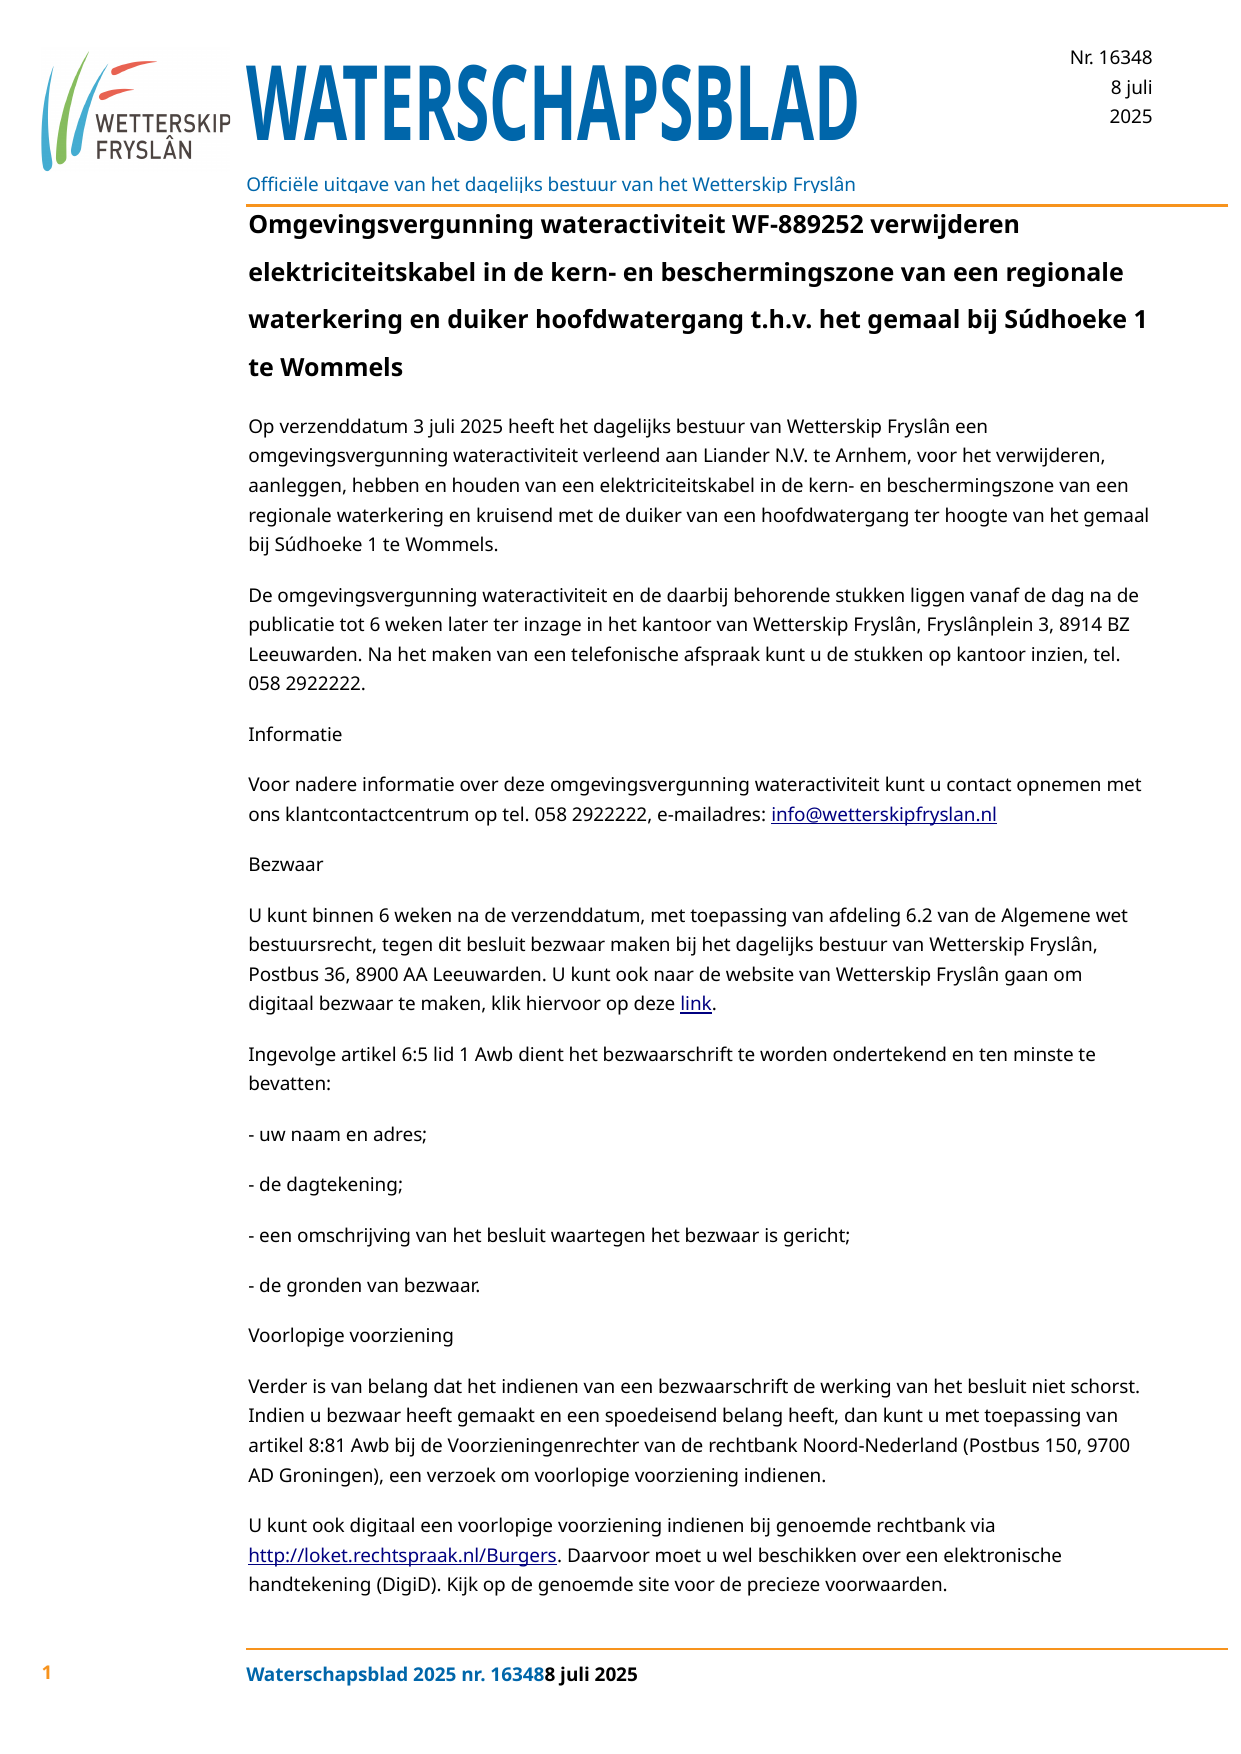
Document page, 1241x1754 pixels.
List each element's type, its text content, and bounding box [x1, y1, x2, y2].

picture [41, 47, 231, 172]
text - uw naam en adres; [248, 1121, 1152, 1147]
text De omgevingsvergunning wateractiviteit en de daarbij behorende stukken liggen vanaf de dag na de publicatie tot 6 weken later ter inzage in het kantoor van Wetterskip Fryslân, Fryslânplein 3, 8914 BZ Leeuwarden. Na het maken van een telefonische afspraak kunt u de stukken op kantoor inzien, tel. 058 2922222. [248, 582, 1152, 696]
text Voor nadere informatie over deze omgevingsvergunning wateractiviteit kunt u contact opnemen met ons klantcontactcentrum op tel. 058 2922222, e-mailadres: info@wetterskipfryslan.nl [248, 771, 1152, 827]
text Op verzenddatum 3 juli 2025 heeft het dagelijks bestuur van Wetterskip Fryslân een omgevingsvergunning wateractiviteit verleend aan Liander N.V. te Arnhem, voor het verwijderen, aanleggen, hebben en houden van een elektriciteitskabel in de kern- en beschermingszone van een regionale waterkering en kruisend met de duiker van een hoofdwatergang ter hoogte van het gemaal bij Súdhoeke 1 te Wommels. [248, 413, 1152, 557]
text - de gronden van bezwaar. [248, 1272, 1152, 1298]
text - de dagtekening; [248, 1171, 1152, 1197]
text Verder is van belang dat het indienen van een bezwaarschrift de werking van het besluit niet schorst. Indien u bezwaar heeft gemaakt en een spoedeisend belang heeft, dan kunt u met toepassing van artikel 8:81 Awb bij de Voorzieningenrechter van de rechtbank Noord-Nederland (Postbus 150, 9700 AD Groningen), een verzoek om voorlopige voorziening indienen. [248, 1373, 1152, 1488]
text U kunt binnen 6 weken na de verzenddatum, met toepassing van afdeling 6.2 van de Algemene wet bestuursrecht, tegen dit besluit bezwaar maken bij het dagelijks bestuur van Wetterskip Fryslân, Postbus 36, 8900 AA Leeuwarden. U kunt ook naar de website van Wetterskip Fryslân gaan om digitaal bezwaar te maken, klik hiervoor op deze link. [248, 902, 1152, 1016]
text U kunt ook digitaal een voorlopige voorziening indienen bij genoemde rechtbank via http://loket.rechtspraak.nl/Burgers. Daarvoor moet u wel beschikken over een elektronische handtekening (DigiD). Kijk op de genoemde site voor de precieze voorwaarden. [248, 1512, 1152, 1597]
text Voorlopige voorziening [248, 1323, 1152, 1348]
text Omgevingsvergunning wateractiviteit WF-889252 verwijderen elektriciteitskabel in de kern- en beschermingszone van een regionale waterkering en duiker hoofdwatergang t.h.v. het gemaal bij Súdhoeke 1 te Wommels [248, 207, 1152, 384]
text Informatie [248, 721, 1152, 747]
text - een omschrijving van het besluit waartegen het bezwaar is gericht; [248, 1222, 1152, 1248]
text Bezwaar [248, 851, 1152, 877]
text Ingevolge artikel 6:5 lid 1 Awb dient het bezwaarschrift te worden ondertekend en ten minste te bevatten: [248, 1041, 1152, 1096]
